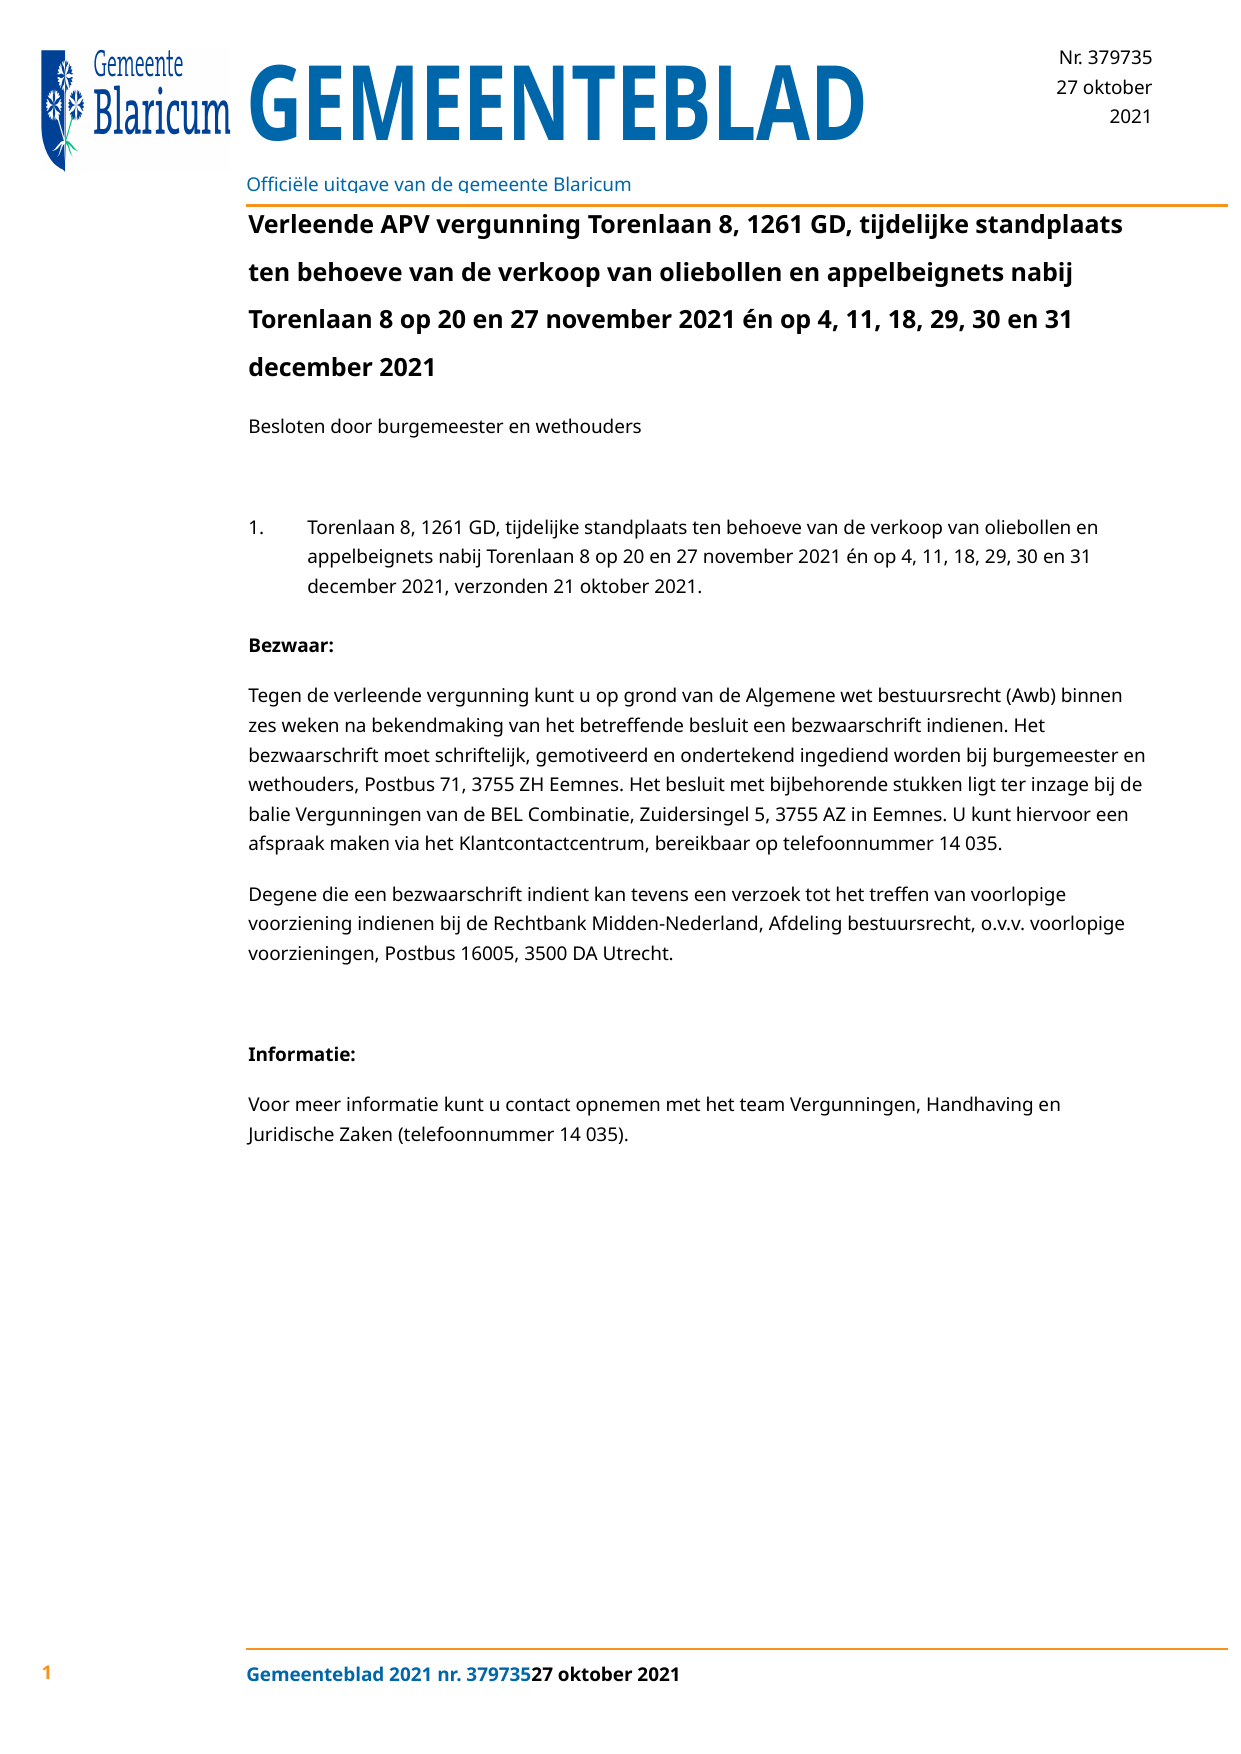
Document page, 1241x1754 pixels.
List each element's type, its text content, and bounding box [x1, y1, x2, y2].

text Bezwaar: [248, 632, 1152, 658]
text Degene die een bezwaarschrift indient kan tevens een verzoek tot het treffen van voorlopige voorziening indienen bij de Rechtbank Midden-Nederland, Afdeling bestuursrecht, o.v.v. voorlopige voorzieningen, Postbus 16005, 3500 DA Utrecht. [248, 881, 1152, 966]
text Informatie: [248, 1041, 1152, 1067]
text Besloten door burgemeester en wethouders [248, 413, 1152, 439]
picture [41, 47, 231, 172]
text Verleende APV vergunning Torenlaan 8, 1261 GD, tijdelijke standplaats ten behoeve van de verkoop van oliebollen en appelbeignets nabij Torenlaan 8 op 20 en 27 november 2021 én op 4, 11, 18, 29, 30 en 31 december 2021 [248, 207, 1152, 384]
text Tegen de verleende vergunning kunt u op grond van de Algemene wet bestuursrecht (Awb) binnen zes weken na bekendmaking van het betreffende besluit een bezwaarschrift indienen. Het bezwaarschrift moet schriftelijk, gemotiveerd en ondertekend ingediend worden bij burgemeester en wethouders, Postbus 71, 3755 ZH Eemnes. Het besluit met bijbehorende stukken ligt ter inzage bij de balie Vergunningen van de BEL Combinatie, Zuidersingel 5, 3755 AZ in Eemnes. U kunt hiervoor een afspraak maken via het Klantcontactcentrum, bereikbaar op telefoonnummer 14 035. [248, 683, 1152, 856]
list Torenlaan 8, 1261 GD, tijdelijke standplaats ten behoeve van de verkoop van oliebollen en appelbeignets nabij Torenlaan 8 op 20 en 27 november 2021 én op 4, 11, 18, 29, 30 en 31 december 2021, verzonden 21 oktober 2021. [248, 514, 1152, 599]
text Voor meer informatie kunt u contact opnemen met het team Vergunningen, Handhaving en Juridische Zaken (telefoonnummer 14 035). [248, 1091, 1152, 1147]
